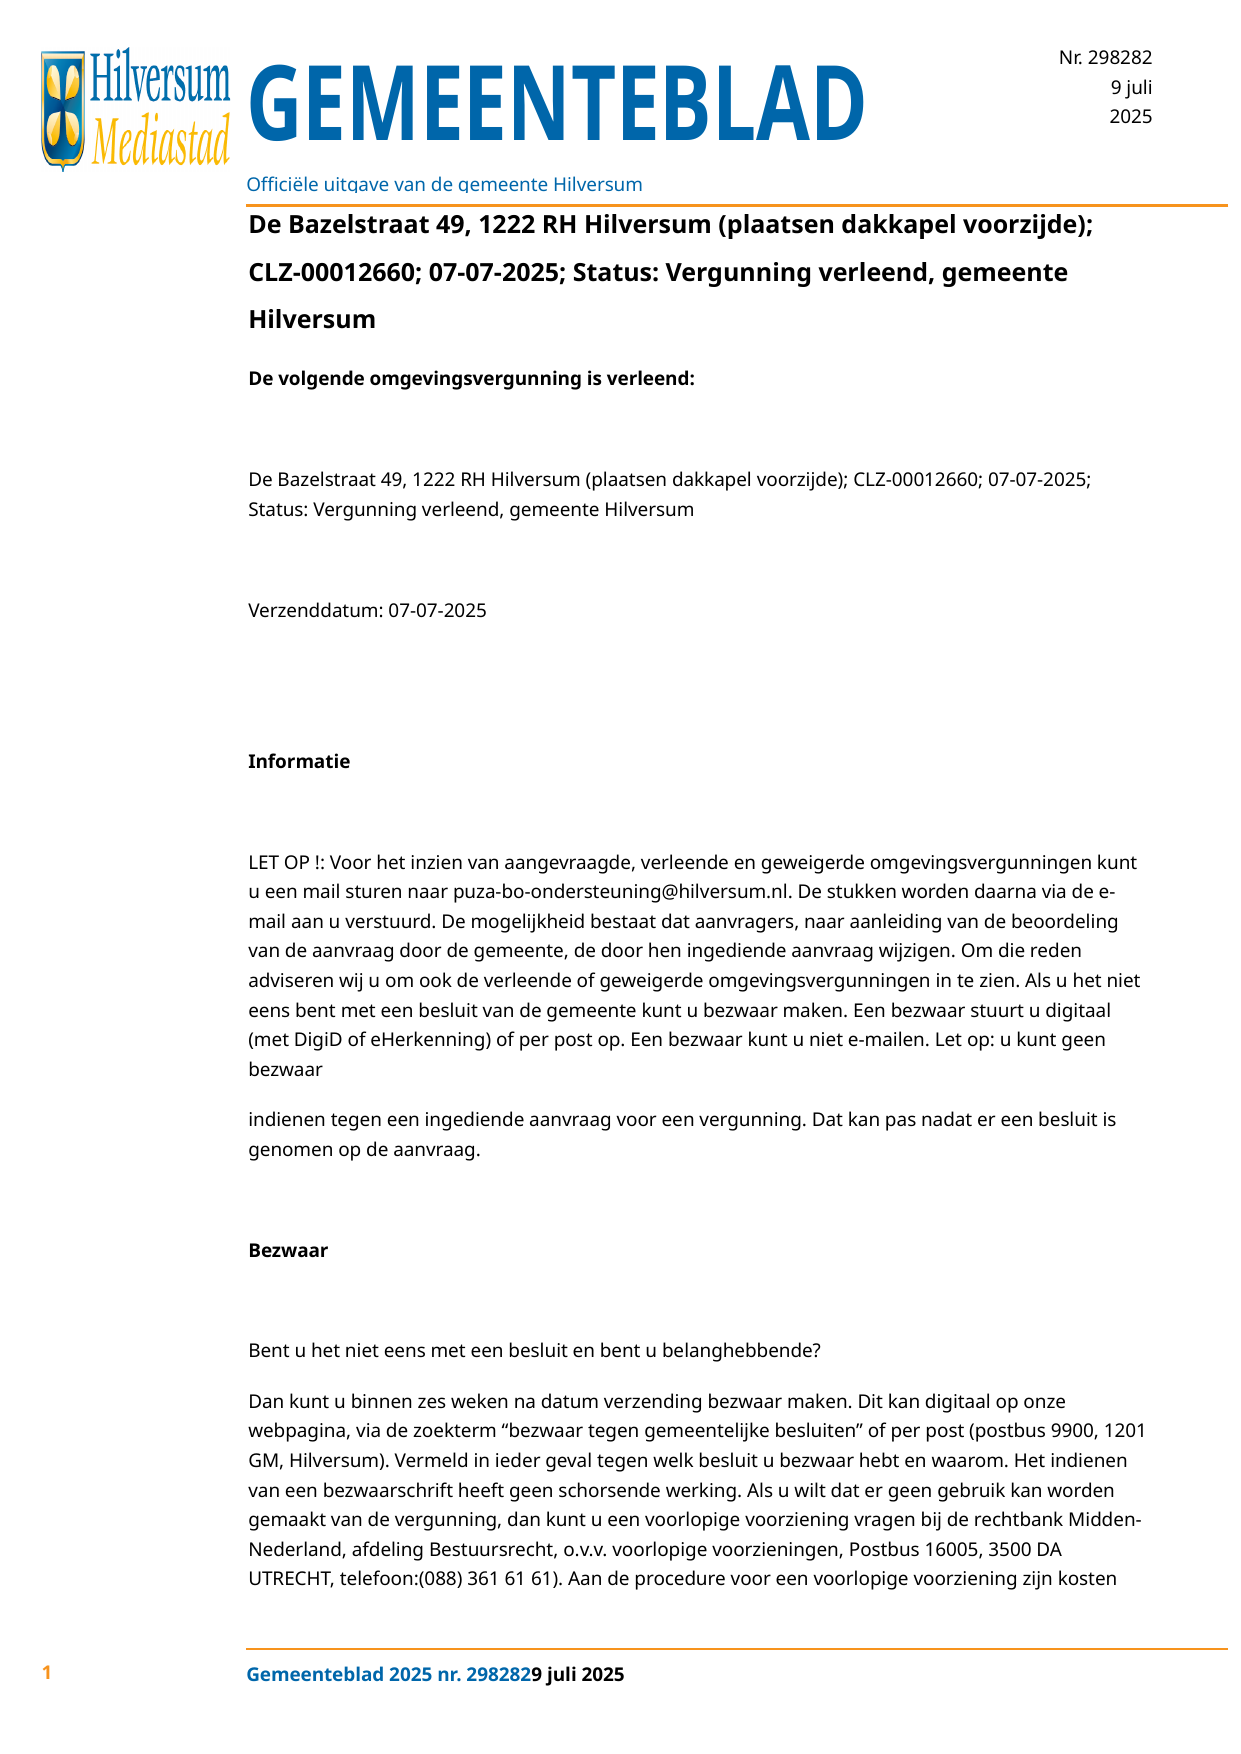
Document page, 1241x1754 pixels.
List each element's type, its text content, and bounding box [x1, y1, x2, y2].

text De Bazelstraat 49, 1222 RH Hilversum (plaatsen dakkapel voorzijde); CLZ-00012660; 07-07-2025; Status: Vergunning verleend, gemeente Hilversum [248, 466, 1152, 522]
picture [41, 47, 231, 172]
text Informatie [248, 748, 1152, 774]
text indienen tegen een ingediende aanvraag voor een vergunning. Dat kan pas nadat er een besluit is genomen op de aanvraag. [248, 1106, 1152, 1162]
text Bent u het niet eens met een besluit en bent u belanghebbende? [248, 1338, 1152, 1363]
text De volgende omgevingsvergunning is verleend: [248, 366, 1152, 391]
text LET OP !: Voor het inzien van aangevraagde, verleende en geweigerde omgevingsvergunningen kunt u een mail sturen naar puza-bo-ondersteuning@hilversum.nl. De stukken worden daarna via de e-mail aan u verstuurd. De mogelijkheid bestaat dat aanvragers, naar aanleiding van de beoordeling van de aanvraag door de gemeente, de door hen ingediende aanvraag wijzigen. Om die reden adviseren wij u om ook de verleende of geweigerde omgevingsvergunningen in te zien. Als u het niet eens bent met een besluit van de gemeente kunt u bezwaar maken. Een bezwaar stuurt u digitaal (met DigiD of eHerkenning) of per post op. Een bezwaar kunt u niet e-mailen. Let op: u kunt geen bezwaar [248, 849, 1152, 1082]
text Verzenddatum: 07-07-2025 [248, 597, 1152, 622]
text Bezwaar [248, 1237, 1152, 1262]
text Dan kunt u binnen zes weken na datum verzending bezwaar maken. Dit kan digitaal op onze webpagina, via de zoekterm “bezwaar tegen gemeentelijke besluiten” of per post (postbus 9900, 1201 GM, Hilversum). Vermeld in ieder geval tegen welk besluit u bezwaar hebt en waarom. Het indienen van een bezwaarschrift heeft geen schorsende werking. Als u wilt dat er geen gebruik kan worden gemaakt van de vergunning, dan kunt u een voorlopige voorziening vragen bij de rechtbank Midden-Nederland, afdeling Bestuursrecht, o.v.v. voorlopige voorzieningen, Postbus 16005, 3500 DA UTRECHT, telefoon:(088) 361 61 61). Aan de procedure voor een voorlopige voorziening zijn kosten [248, 1388, 1152, 1591]
text De Bazelstraat 49, 1222 RH Hilversum (plaatsen dakkapel voorzijde); CLZ-00012660; 07-07-2025; Status: Vergunning verleend, gemeente Hilversum [248, 207, 1152, 336]
